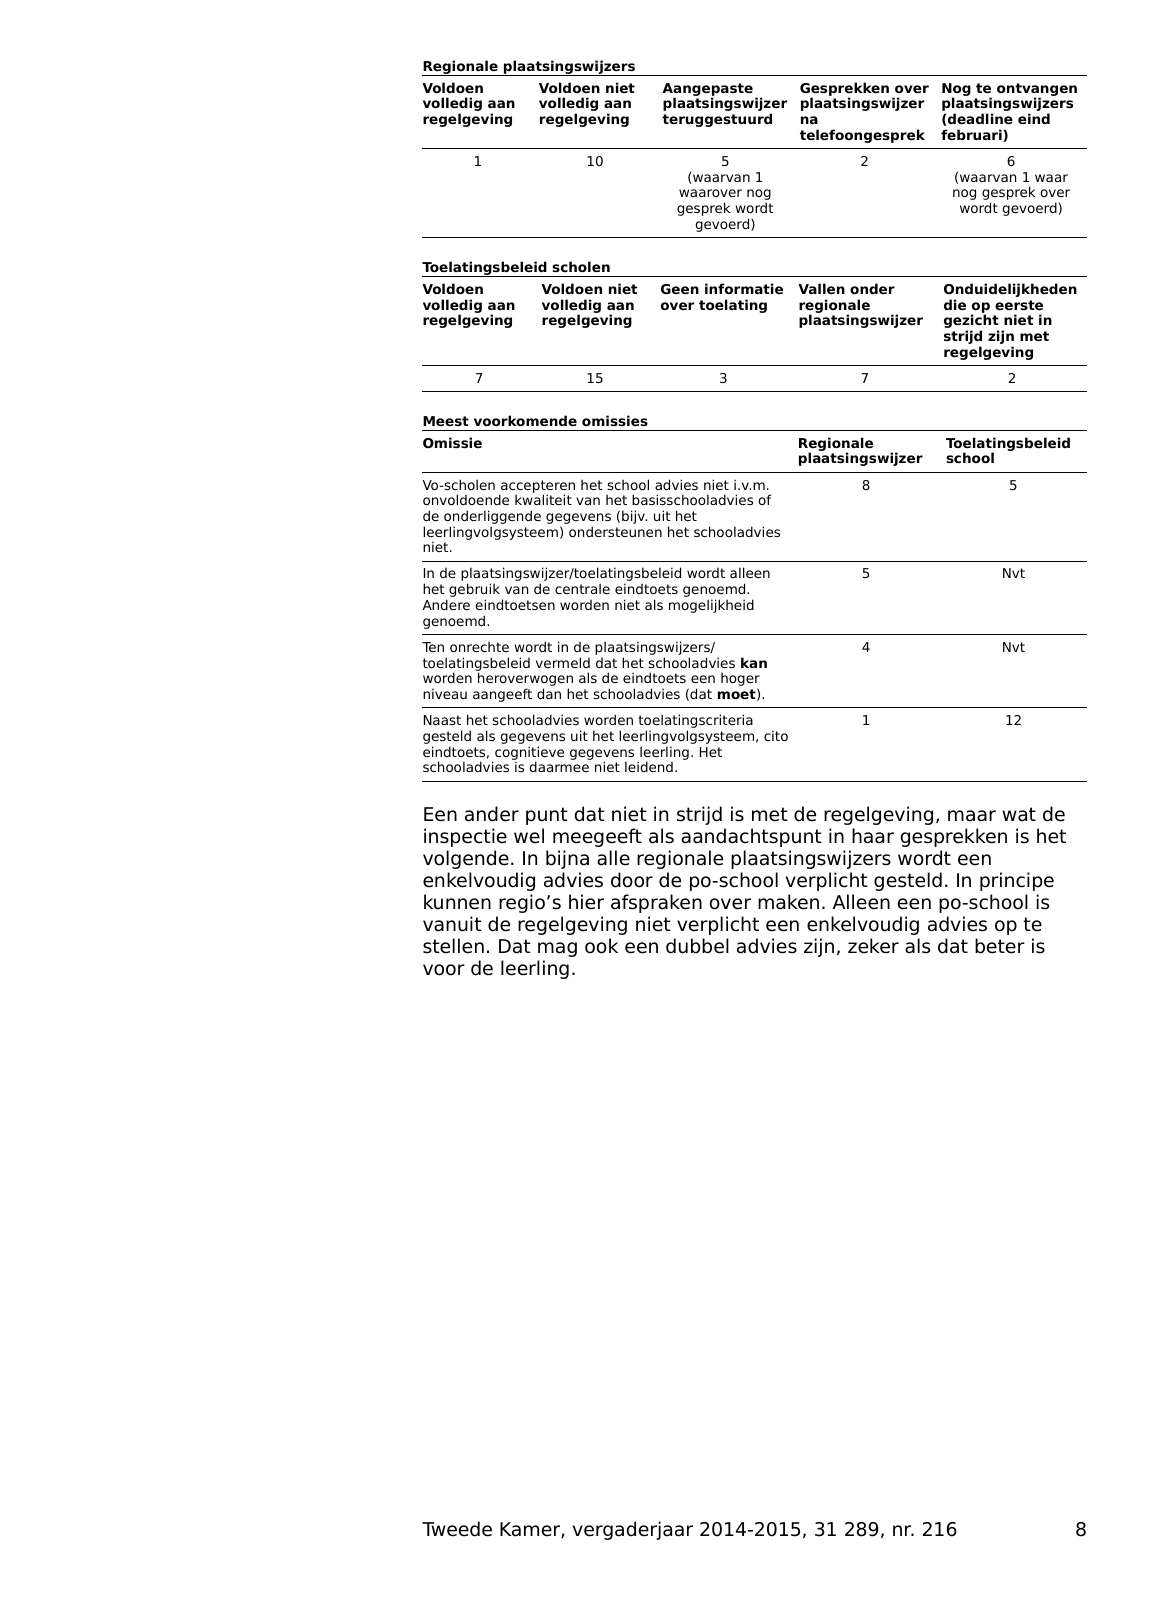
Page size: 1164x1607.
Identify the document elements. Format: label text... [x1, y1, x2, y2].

table_cell 1 [422, 149, 533, 237]
table_cell 2 [937, 366, 1087, 391]
table_cell Voldoen niet volledig aan regelgeving [535, 277, 654, 365]
table_header Meest voorkomende omissies [422, 414, 1087, 430]
table_cell In de plaatsingswijzer/toelatingsbeleid wordt alleen het gebruik van de centrale eindtoets genoemd. Andere eindtoetsen worden niet als mogelijkheid genoemd. [422, 562, 792, 634]
table_cell 7 [422, 366, 535, 391]
table_cell 10 [533, 149, 657, 237]
table_cell 15 [535, 366, 654, 391]
table_cell 4 [792, 635, 940, 707]
table_cell Ten onrechte wordt in de plaatsingswijzers/ toelatingsbeleid vermeld dat het schooladvies kan worden heroverwogen als de eindtoets een hoger niveau aangeeft dan het schooladvies (dat moet). [422, 635, 792, 707]
table_cell Nog te ontvangen plaatsingswijzers (deadline eind februari) [935, 76, 1087, 148]
table_cell 3 [654, 366, 792, 391]
table_cell 1 [792, 708, 940, 781]
table_cell Voldoen niet volledig aan regelgeving [533, 76, 657, 148]
table_cell Omissie [422, 431, 792, 472]
table_cell Regionale plaatsingswijzer [792, 431, 940, 472]
table_cell Nvt [940, 635, 1087, 707]
table_cell Onduidelijkheden die op eerste gezicht niet in strijd zijn met regelgeving [937, 277, 1087, 365]
table_cell 6 (waarvan 1 waar nog gesprek over wordt gevoerd) [935, 149, 1087, 237]
table_cell Naast het schooladvies worden toelatingscriteria gesteld als gegevens uit het leerlingvolgsysteem, cito eindtoets, cognitieve gegevens leerling. Het schooladvies is daarmee niet leidend. [422, 708, 792, 781]
table_cell 5 (waarvan 1 waarover nog gesprek wordt gevoerd) [657, 149, 794, 237]
table_cell Gesprekken over plaatsingswijzer na telefoongesprek [794, 76, 935, 148]
table_cell Aangepaste plaatsingswijzer teruggestuurd [657, 76, 794, 148]
table_cell 8 [792, 473, 940, 561]
table_cell Nvt [940, 562, 1087, 634]
table_cell Vallen onder regionale plaatsingswijzer [792, 277, 937, 365]
table_cell Voldoen volledig aan regelgeving [422, 277, 535, 365]
table_cell Voldoen volledig aan regelgeving [422, 76, 533, 148]
table_cell Geen informatie over toelating [654, 277, 792, 365]
text Een ander punt dat niet in strijd is met de regelgeving, maar wat de inspectie wel meegeeft als aandachtspunt in haar gesprekken is het volgende. In bijna alle regionale plaatsingswijzers wordt een enkelvoudig advies door de po-school verplicht gesteld. In principe kunnen regio’s hier afspraken over maken. Alleen een po-school is vanuit de regelgeving niet verplicht een enkelvoudig advies op te stellen. Dat mag ook een dubbel advies zijn, zeker als dat beter is voor de leerling. [422, 804, 1087, 980]
table_cell 5 [792, 562, 940, 634]
table_cell 7 [792, 366, 937, 391]
table_cell 5 [940, 473, 1087, 561]
table_cell Toelatingsbeleid school [940, 431, 1087, 472]
table_header Toelatingsbeleid scholen [422, 260, 1087, 276]
table_cell 12 [940, 708, 1087, 781]
table_cell 2 [794, 149, 935, 237]
table_header Regionale plaatsingswijzers [422, 59, 1087, 75]
table_cell Vo-scholen accepteren het school advies niet i.v.m. onvoldoende kwaliteit van het basisschooladvies of de onderliggende gegevens (bijv. uit het leerlingvolgsysteem) ondersteunen het schooladvies niet. [422, 473, 792, 561]
